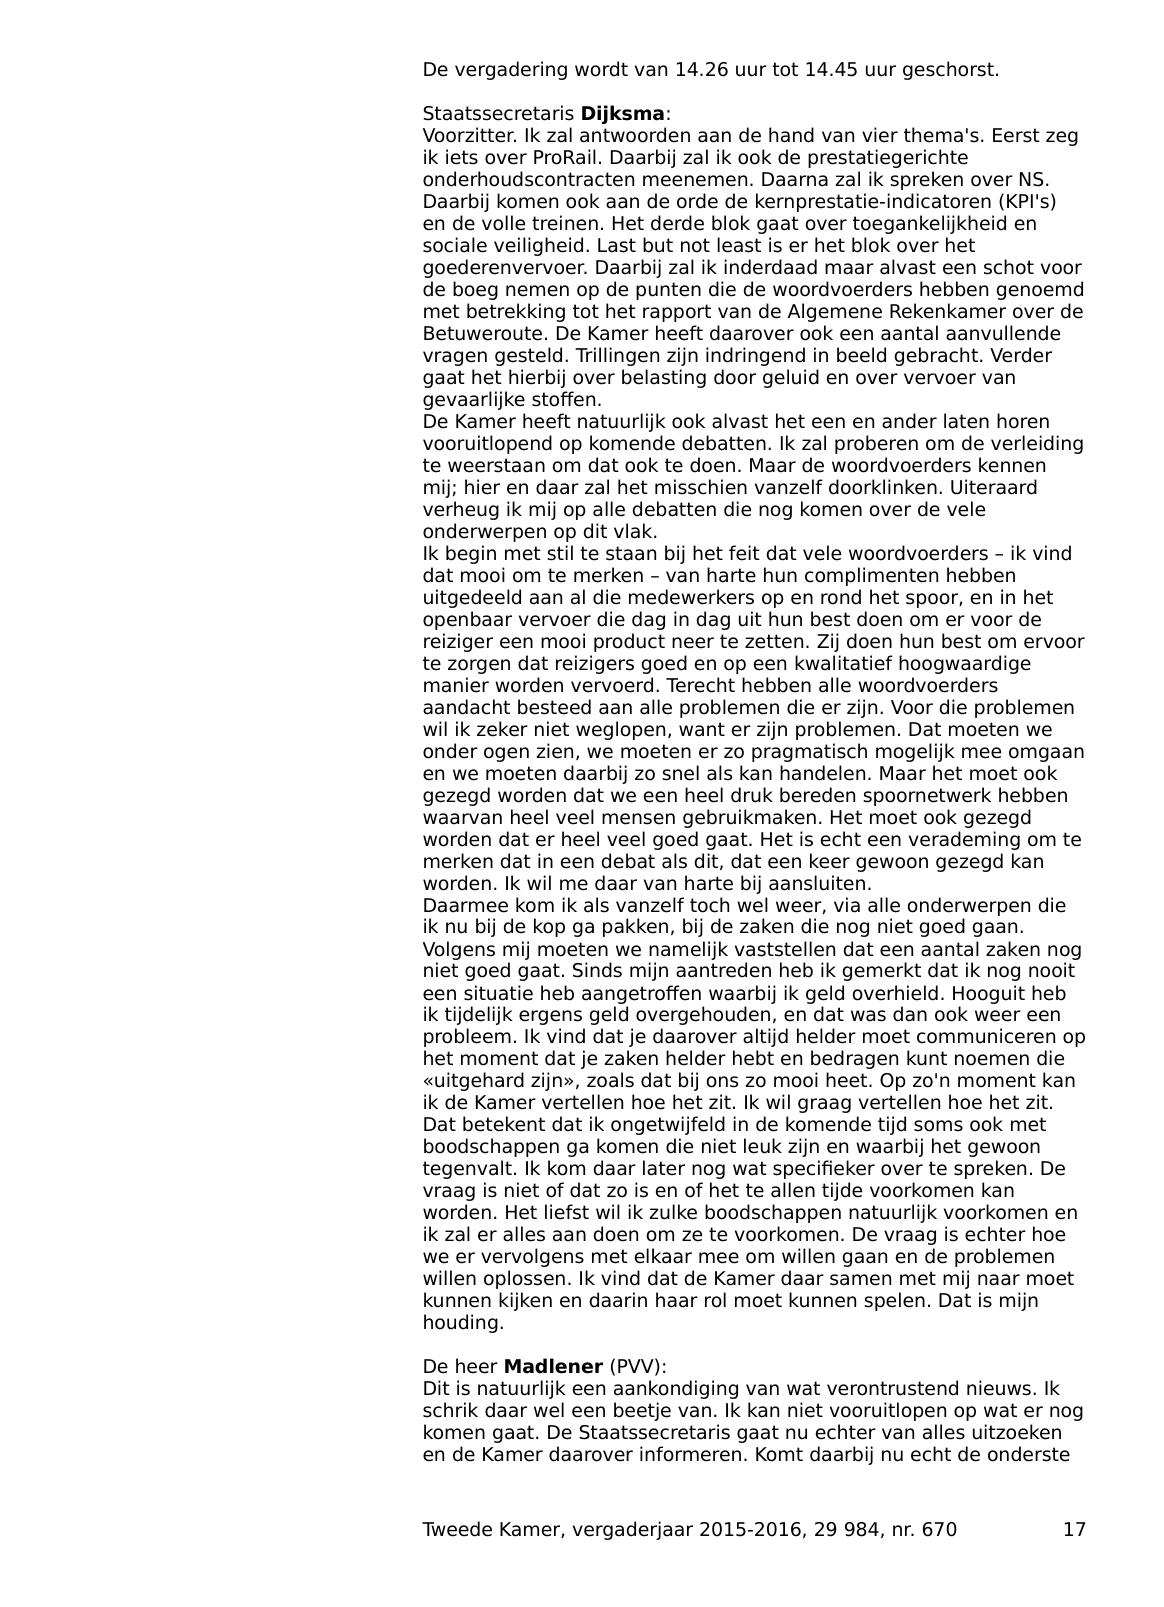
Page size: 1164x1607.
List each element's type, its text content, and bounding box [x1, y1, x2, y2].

text De Kamer heeft natuurlijk ook alvast het een en ander laten horen vooruitlopend op komende debatten. Ik zal proberen om de verleiding te weerstaan om dat ook te doen. Maar de woordvoerders kennen mij; hier en daar zal het misschien vanzelf doorklinken. Uiteraard verheug ik mij op alle debatten die nog komen over de vele onderwerpen op dit vlak. [422, 411, 1087, 543]
text Daarmee kom ik als vanzelf toch wel weer, via alle onderwerpen die ik nu bij de kop ga pakken, bij de zaken die nog niet goed gaan. Volgens mij moeten we namelijk vaststellen dat een aantal zaken nog niet goed gaat. Sinds mijn aantreden heb ik gemerkt dat ik nog nooit een situatie heb aangetroffen waarbij ik geld overhield. Hooguit heb ik tijdelijk ergens geld overgehouden, en dat was dan ook weer een probleem. Ik vind dat je daarover altijd helder moet communiceren op het moment dat je zaken helder hebt en bedragen kunt noemen die «uitgehard zijn», zoals dat bij ons zo mooi heet. Op zo'n moment kan ik de Kamer vertellen hoe het zit. Ik wil graag vertellen hoe het zit. Dat betekent dat ik ongetwijfeld in de komende tijd soms ook met boodschappen ga komen die niet leuk zijn en waarbij het gewoon tegenvalt. Ik kom daar later nog wat specifieker over te spreken. De vraag is niet of dat zo is en of het te allen tijde voorkomen kan worden. Het liefst wil ik zulke boodschappen natuurlijk voorkomen en ik zal er alles aan doen om ze te voorkomen. De vraag is echter hoe we er vervolgens met elkaar mee om willen gaan en de problemen willen oplossen. Ik vind dat de Kamer daar samen met mij naar moet kunnen kijken en daarin haar rol moet kunnen spelen. Dat is mijn houding. [422, 894, 1087, 1334]
text Dit is natuurlijk een aankondiging van wat verontrustend nieuws. Ik schrik daar wel een beetje van. Ik kan niet vooruitlopen op wat er nog komen gaat. De Staatssecretaris gaat nu echter van alles uitzoeken en de Kamer daarover informeren. Komt daarbij nu echt de onderste [422, 1378, 1087, 1466]
text Ik begin met stil te staan bij het feit dat vele woordvoerders – ik vind dat mooi om te merken – van harte hun complimenten hebben uitgedeeld aan al die medewerkers op en rond het spoor, en in het openbaar vervoer die dag in dag uit hun best doen om er voor de reiziger een mooi product neer te zetten. Zij doen hun best om ervoor te zorgen dat reizigers goed en op een kwalitatief hoogwaardige manier worden vervoerd. Terecht hebben alle woordvoerders aandacht besteed aan alle problemen die er zijn. Voor die problemen wil ik zeker niet weglopen, want er zijn problemen. Dat moeten we onder ogen zien, we moeten er zo pragmatisch mogelijk mee omgaan en we moeten daarbij zo snel als kan handelen. Maar het moet ook gezegd worden dat we een heel druk bereden spoornetwerk hebben waarvan heel veel mensen gebruikmaken. Het moet ook gezegd worden dat er heel veel goed gaat. Het is echt een verademing om te merken dat in een debat als dit, dat een keer gewoon gezegd kan worden. Ik wil me daar van harte bij aansluiten. [422, 543, 1087, 894]
text De heer Madlener (PVV): [422, 1356, 1087, 1378]
text De vergadering wordt van 14.26 uur tot 14.45 uur geschorst. [422, 59, 1087, 81]
text Voorzitter. Ik zal antwoorden aan de hand van vier thema's. Eerst zeg ik iets over ProRail. Daarbij zal ik ook de prestatiegerichte onderhoudscontracten meenemen. Daarna zal ik spreken over NS. Daarbij komen ook aan de orde de kernprestatie-indicatoren (KPI's) en de volle treinen. Het derde blok gaat over toegankelijkheid en sociale veiligheid. Last but not least is er het blok over het goederenvervoer. Daarbij zal ik inderdaad maar alvast een schot voor de boeg nemen op de punten die de woordvoerders hebben genoemd met betrekking tot het rapport van de Algemene Rekenkamer over de Betuweroute. De Kamer heeft daarover ook een aantal aanvullende vragen gesteld. Trillingen zijn indringend in beeld gebracht. Verder gaat het hierbij over belasting door geluid en over vervoer van gevaarlijke stoffen. [422, 125, 1087, 411]
text Staatssecretaris Dijksma: [422, 103, 1087, 125]
